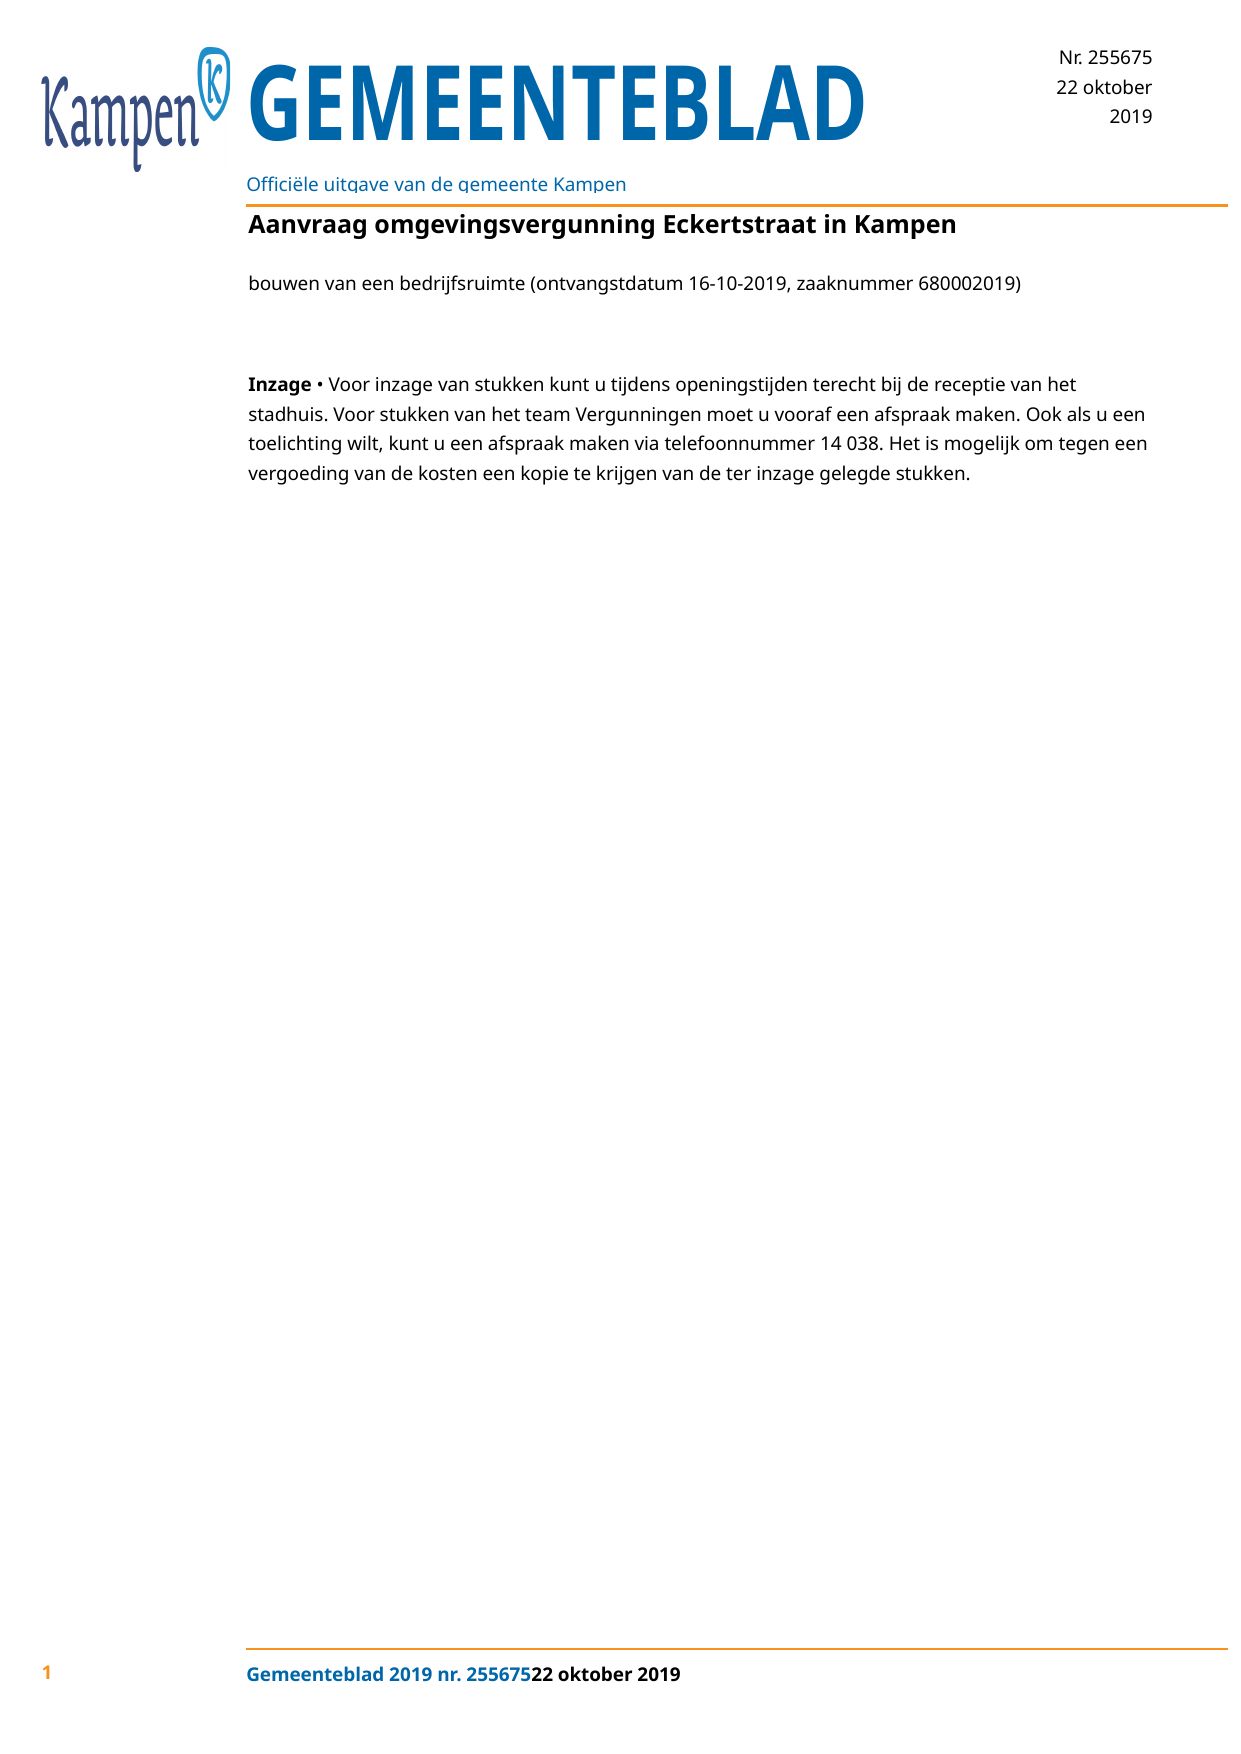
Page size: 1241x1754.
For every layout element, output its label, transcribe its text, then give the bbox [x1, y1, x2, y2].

text bouwen van een bedrijfsruimte (ontvangstdatum 16-10-2019, zaaknummer 680002019) [248, 270, 1152, 296]
picture [41, 47, 231, 172]
text Aanvraag omgevingsvergunning Eckertstraat in Kampen [248, 207, 1152, 241]
text Inzage • Voor inzage van stukken kunt u tijdens openingstijden terecht bij de receptie van het stadhuis. Voor stukken van het team Vergunningen moet u vooraf een afspraak maken. Ook als u een toelichting wilt, kunt u een afspraak maken via telefoonnummer 14 038. Het is mogelijk om tegen een vergoeding van de kosten een kopie te krijgen van de ter inzage gelegde stukken. [248, 371, 1152, 486]
